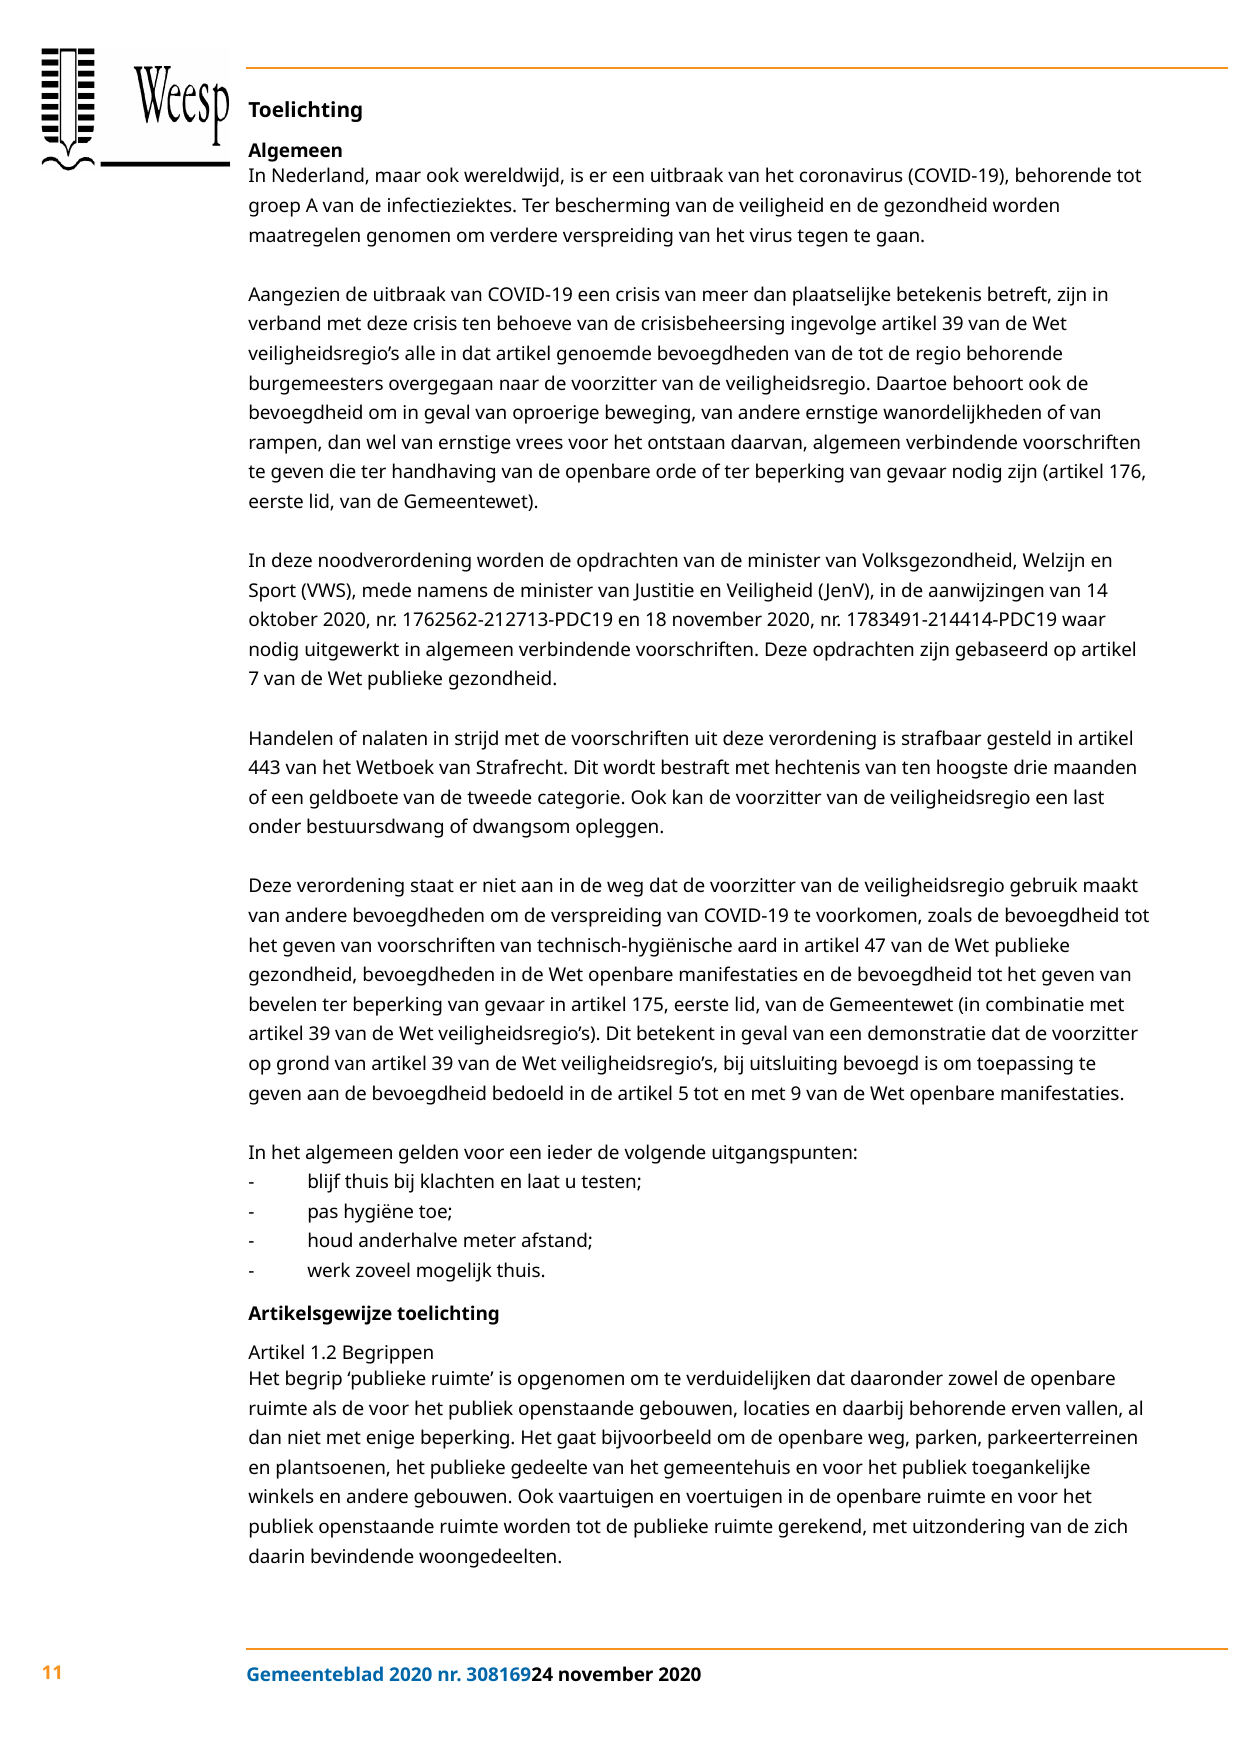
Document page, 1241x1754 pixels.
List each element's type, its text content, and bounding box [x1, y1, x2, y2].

list pas hygiëne toe; [248, 1198, 1152, 1224]
text Het begrip ‘publieke ruimte’ is opgenomen om te verduidelijken dat daaronder zowel de openbare ruimte als de voor het publiek openstaande gebouwen, locaties en daarbij behorende erven vallen, al dan niet met enige beperking. Het gaat bijvoorbeeld om de openbare weg, parken, parkeerterreinen en plantsoenen, het publieke gedeelte van het gemeentehuis en voor het publiek toegankelijke winkels en andere gebouwen. Ook vaartuigen en voertuigen in de openbare ruimte en voor het publiek openstaande ruimte worden tot de publieke ruimte gerekend, met uitzondering van de zich daarin bevindende woongedeelten. [248, 1365, 1152, 1568]
text Artikelsgewijze toelichting [248, 1300, 1152, 1326]
list houd anderhalve meter afstand; [248, 1228, 1152, 1253]
text In Nederland, maar ook wereldwijd, is er een uitbraak van het coronavirus (COVID-19), behorende tot groep A van de infectieziektes. Ter bescherming van de veiligheid en de gezondheid worden maatregelen genomen om verdere verspreiding van het virus tegen te gaan. [248, 163, 1152, 247]
list blijf thuis bij klachten en laat u testen; [248, 1168, 1152, 1194]
text In het algemeen gelden voor een ieder de volgende uitgangspunten: [248, 1139, 1152, 1164]
text Toelichting [248, 95, 1152, 123]
text Deze verordening staat er niet aan in de weg dat de voorzitter van de veiligheidsregio gebruik maakt van andere bevoegdheden om de verspreiding van COVID-19 te voorkomen, zoals de bevoegdheid tot het geven van voorschriften van technisch-hygiënische aard in artikel 47 van de Wet publieke gezondheid, bevoegdheden in de Wet openbare manifestaties en de bevoegdheid tot het geven van bevelen ter beperking van gevaar in artikel 175, eerste lid, van de Gemeentewet (in combinatie met artikel 39 van de Wet veiligheidsregio’s). Dit betekent in geval van een demonstratie dat de voorzitter op grond van artikel 39 van de Wet veiligheidsregio’s, bij uitsluiting bevoegd is om toepassing te geven aan de bevoegdheid bedoeld in de artikel 5 tot en met 9 van de Wet openbare manifestaties. [248, 873, 1152, 1105]
text Artikel 1.2 Begrippen [248, 1339, 1152, 1365]
text In deze noodverordening worden de opdrachten van de minister van Volksgezondheid, Welzijn en Sport (VWS), mede namens de minister van Justitie en Veiligheid (JenV), in de aanwijzingen van 14 oktober 2020, nr. 1762562-212713-PDC19 en 18 november 2020, nr. 1783491-214414-PDC19 waar nodig uitgewerkt in algemeen verbindende voorschriften. Deze opdrachten zijn gebaseerd op artikel 7 van de Wet publieke gezondheid. [248, 547, 1152, 691]
text Algemeen [248, 137, 1152, 163]
picture [41, 47, 231, 172]
text Handelen of nalaten in strijd met de voorschriften uit deze verordening is strafbaar gesteld in artikel 443 van het Wetboek van Strafrecht. Dit wordt bestraft met hechtenis van ten hoogste drie maanden of een geldboete van de tweede categorie. Ook kan de voorzitter van de veiligheidsregio een last onder bestuursdwang of dwangsom opleggen. [248, 725, 1152, 839]
text Aangezien de uitbraak van COVID-19 een crisis van meer dan plaatselijke betekenis betreft, zijn in verband met deze crisis ten behoeve van de crisisbeheersing ingevolge artikel 39 van de Wet veiligheidsregio’s alle in dat artikel genoemde bevoegdheden van de tot de regio behorende burgemeesters overgegaan naar de voorzitter van de veiligheidsregio. Daartoe behoort ook de bevoegdheid om in geval van oproerige beweging, van andere ernstige wanordelijkheden of van rampen, dan wel van ernstige vrees voor het ontstaan daarvan, algemeen verbindende voorschriften te geven die ter handhaving van de openbare orde of ter beperking van gevaar nodig zijn (artikel 176, eerste lid, van de Gemeentewet). [248, 281, 1152, 514]
list werk zoveel mogelijk thuis. [248, 1257, 1152, 1283]
